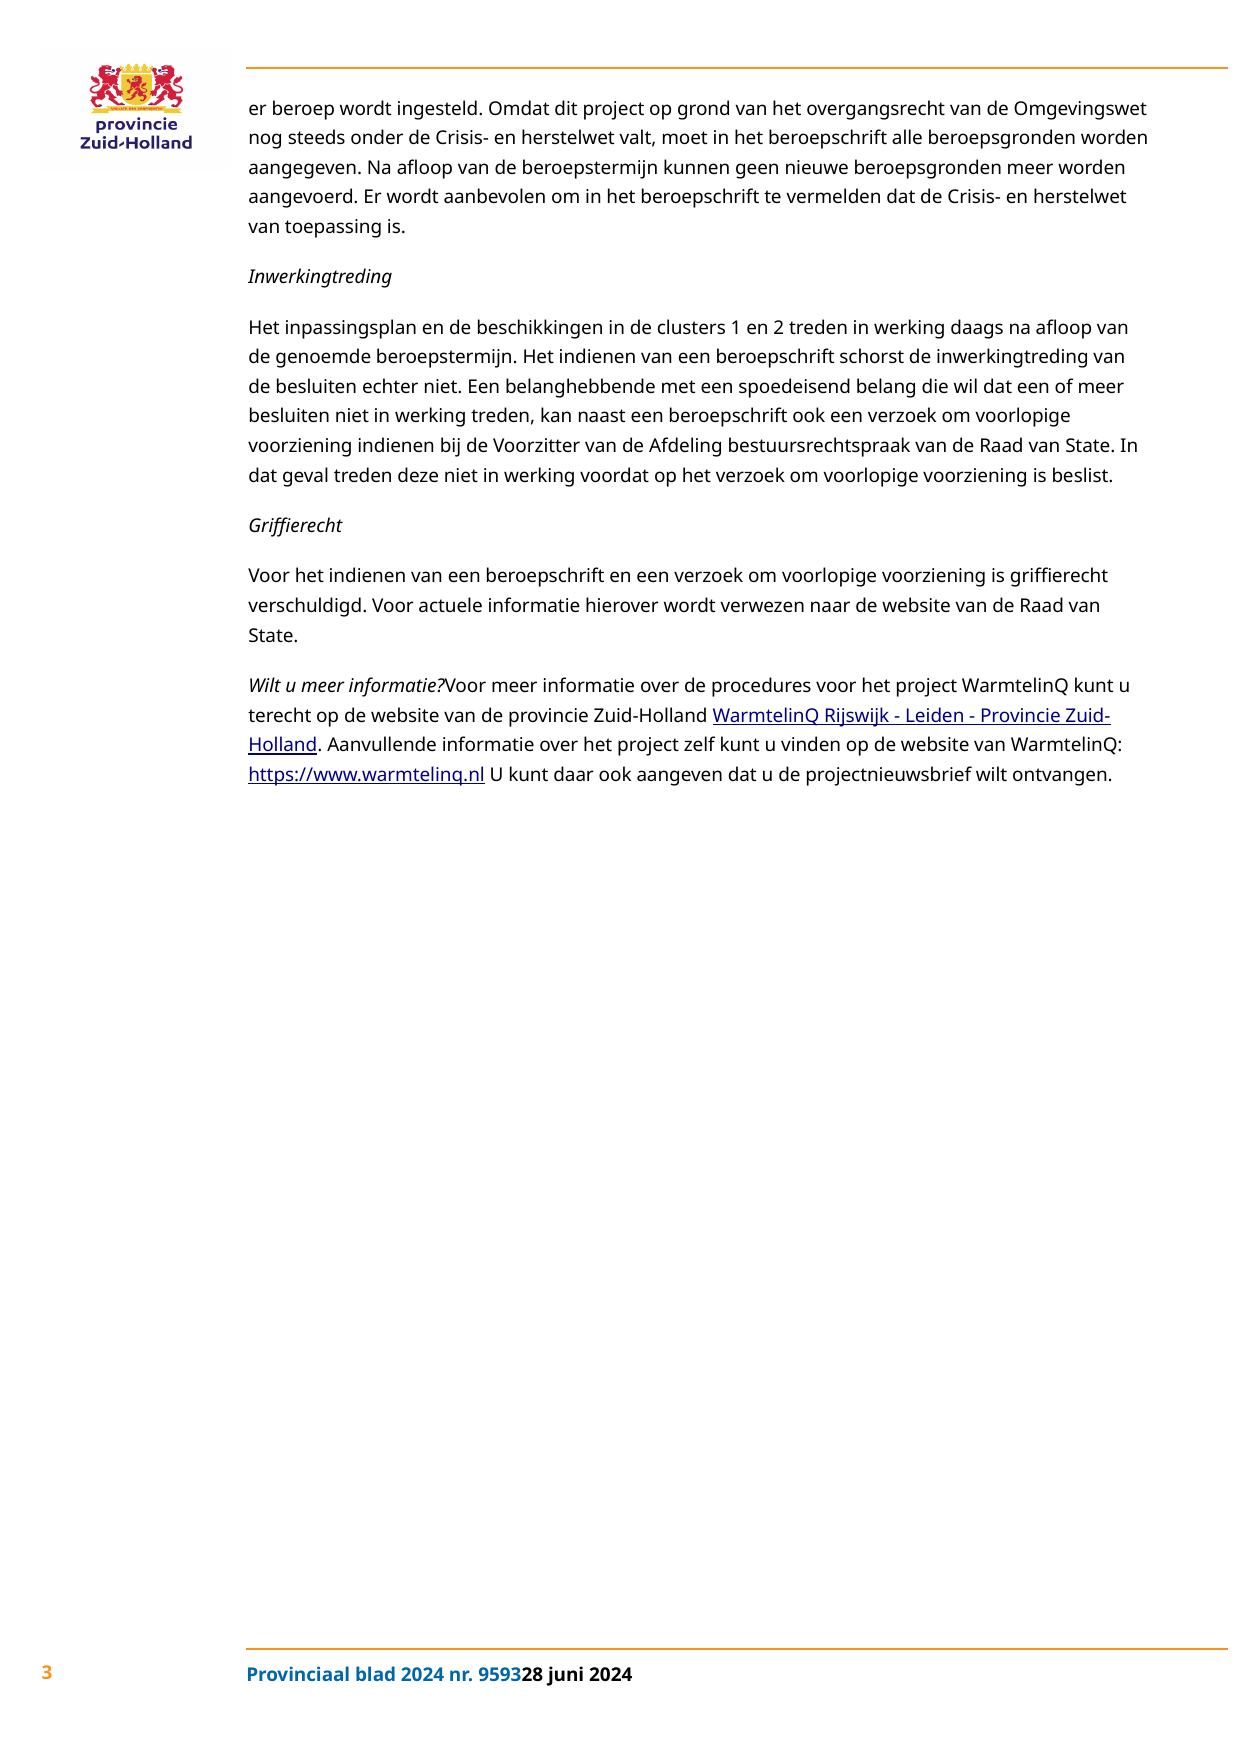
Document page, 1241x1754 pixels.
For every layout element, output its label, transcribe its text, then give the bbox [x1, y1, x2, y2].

text Griffierecht [248, 512, 1152, 538]
text Wilt u meer informatie?Voor meer informatie over de procedures voor het project WarmtelinQ kunt u terecht op de website van de provincie Zuid-Holland WarmtelinQ Rijswijk - Leiden - Provincie Zuid-Holland. Aanvullende informatie over het project zelf kunt u vinden op de website van WarmtelinQ: https://www.warmtelinq.nl U kunt daar ook aangeven dat u de projectnieuwsbrief wilt ontvangen. [248, 672, 1152, 787]
text Voor het indienen van een beroepschrift en een verzoek om voorlopige voorziening is griffierecht verschuldigd. Voor actuele informatie hierover wordt verwezen naar de website van de Raad van State. [248, 563, 1152, 648]
text Inwerkingtreding [248, 263, 1152, 289]
text Het inpassingsplan en de beschikkingen in de clusters 1 en 2 treden in werking daags na afloop van de genoemde beroepstermijn. Het indienen van een beroepschrift schorst de inwerkingtreding van de besluiten echter niet. Een belanghebbende met een spoedeisend belang die wil dat een of meer besluiten niet in werking treden, kan naast een beroepschrift ook een verzoek om voorlopige voorziening indienen bij de Voorzitter van de Afdeling bestuursrechtspraak van de Raad van State. In dat geval treden deze niet in werking voordat op het verzoek om voorlopige voorziening is beslist. [248, 314, 1152, 488]
text er beroep wordt ingesteld. Omdat dit project op grond van het overgangsrecht van de Omgevingswet nog steeds onder de Crisis- en herstelwet valt, moet in het beroepschrift alle beroepsgronden worden aangegeven. Na afloop van de beroepstermijn kunnen geen nieuwe beroepsgronden meer worden aangevoerd. Er wordt aanbevolen om in het beroepschrift te vermelden dat de Crisis- en herstelwet van toepassing is. [248, 95, 1152, 239]
picture [41, 47, 231, 172]
